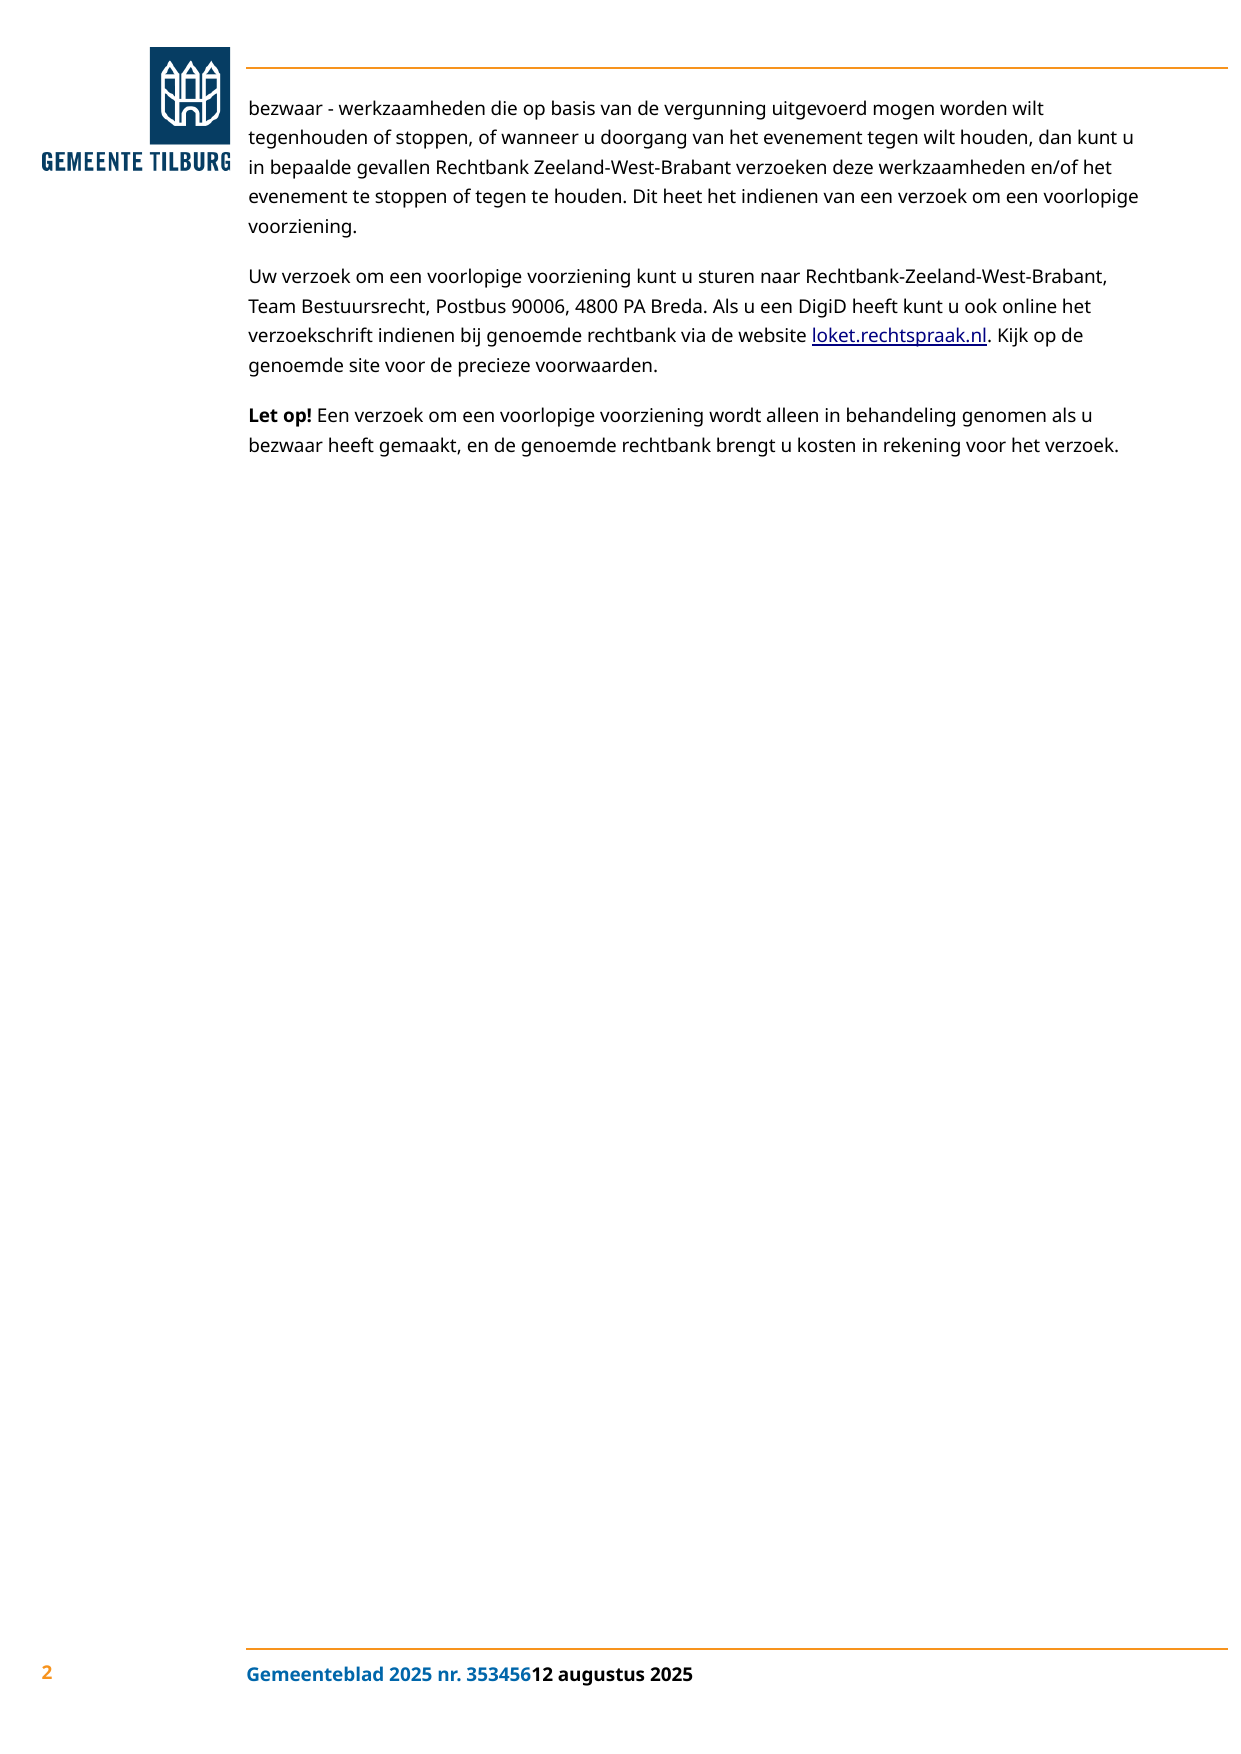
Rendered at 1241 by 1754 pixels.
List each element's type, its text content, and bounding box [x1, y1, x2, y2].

text Uw verzoek om een voorlopige voorziening kunt u sturen naar Rechtbank-Zeeland-West-Brabant, Team Bestuursrecht, Postbus 90006, 4800 PA Breda. Als u een DigiD heeft kunt u ook online het verzoekschrift indienen bij genoemde rechtbank via de website loket.rechtspraak.nl. Kijk op de genoemde site voor de precieze voorwaarden. [248, 263, 1152, 378]
text Let op! Een verzoek om een voorlopige voorziening wordt alleen in behandeling genomen als u bezwaar heeft gemaakt, en de genoemde rechtbank brengt u kosten in rekening voor het verzoek. [248, 403, 1152, 458]
text bezwaar - werkzaamheden die op basis van de vergunning uitgevoerd mogen worden wilt tegenhouden of stoppen, of wanneer u doorgang van het evenement tegen wilt houden, dan kunt u in bepaalde gevallen Rechtbank Zeeland-West-Brabant verzoeken deze werkzaamheden en/of het evenement te stoppen of tegen te houden. Dit heet het indienen van een verzoek om een voorlopige voorziening. [248, 95, 1152, 239]
picture [41, 47, 231, 172]
